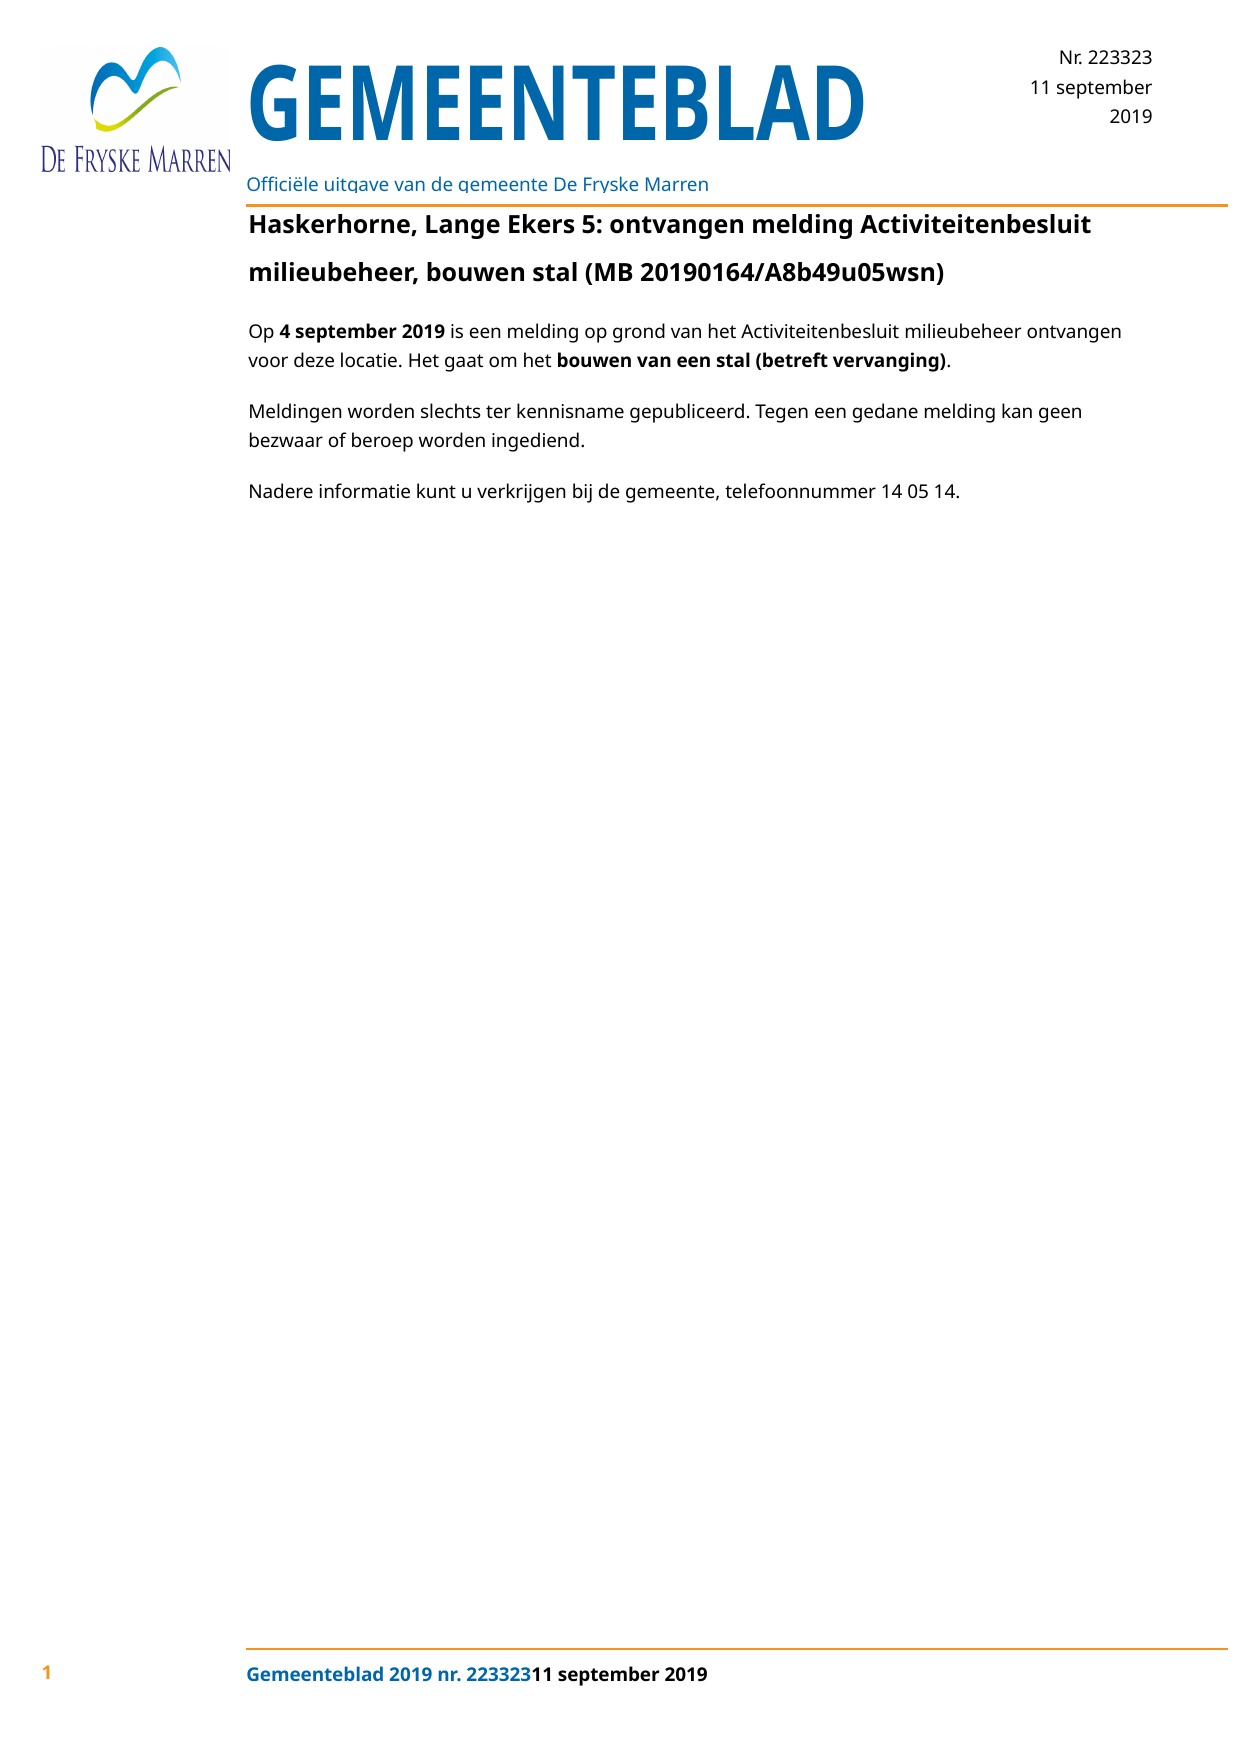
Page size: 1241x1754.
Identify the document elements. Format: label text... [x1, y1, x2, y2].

text Haskerhorne, Lange Ekers 5: ontvangen melding Activiteitenbesluit milieubeheer, bouwen stal (MB 20190164/A8b49u05wsn) [248, 207, 1152, 288]
text Op 4 september 2019 is een melding op grond van het Activiteitenbesluit milieubeheer ontvangen voor deze locatie. Het gaat om het bouwen van een stal (betreft vervanging). [248, 318, 1152, 373]
text Nadere informatie kunt u verkrijgen bij de gemeente, telefoonnummer 14 05 14. [248, 478, 1152, 504]
picture [41, 47, 231, 172]
text Meldingen worden slechts ter kennisname gepubliceerd. Tegen een gedane melding kan geen bezwaar of beroep worden ingediend. [248, 398, 1152, 453]
